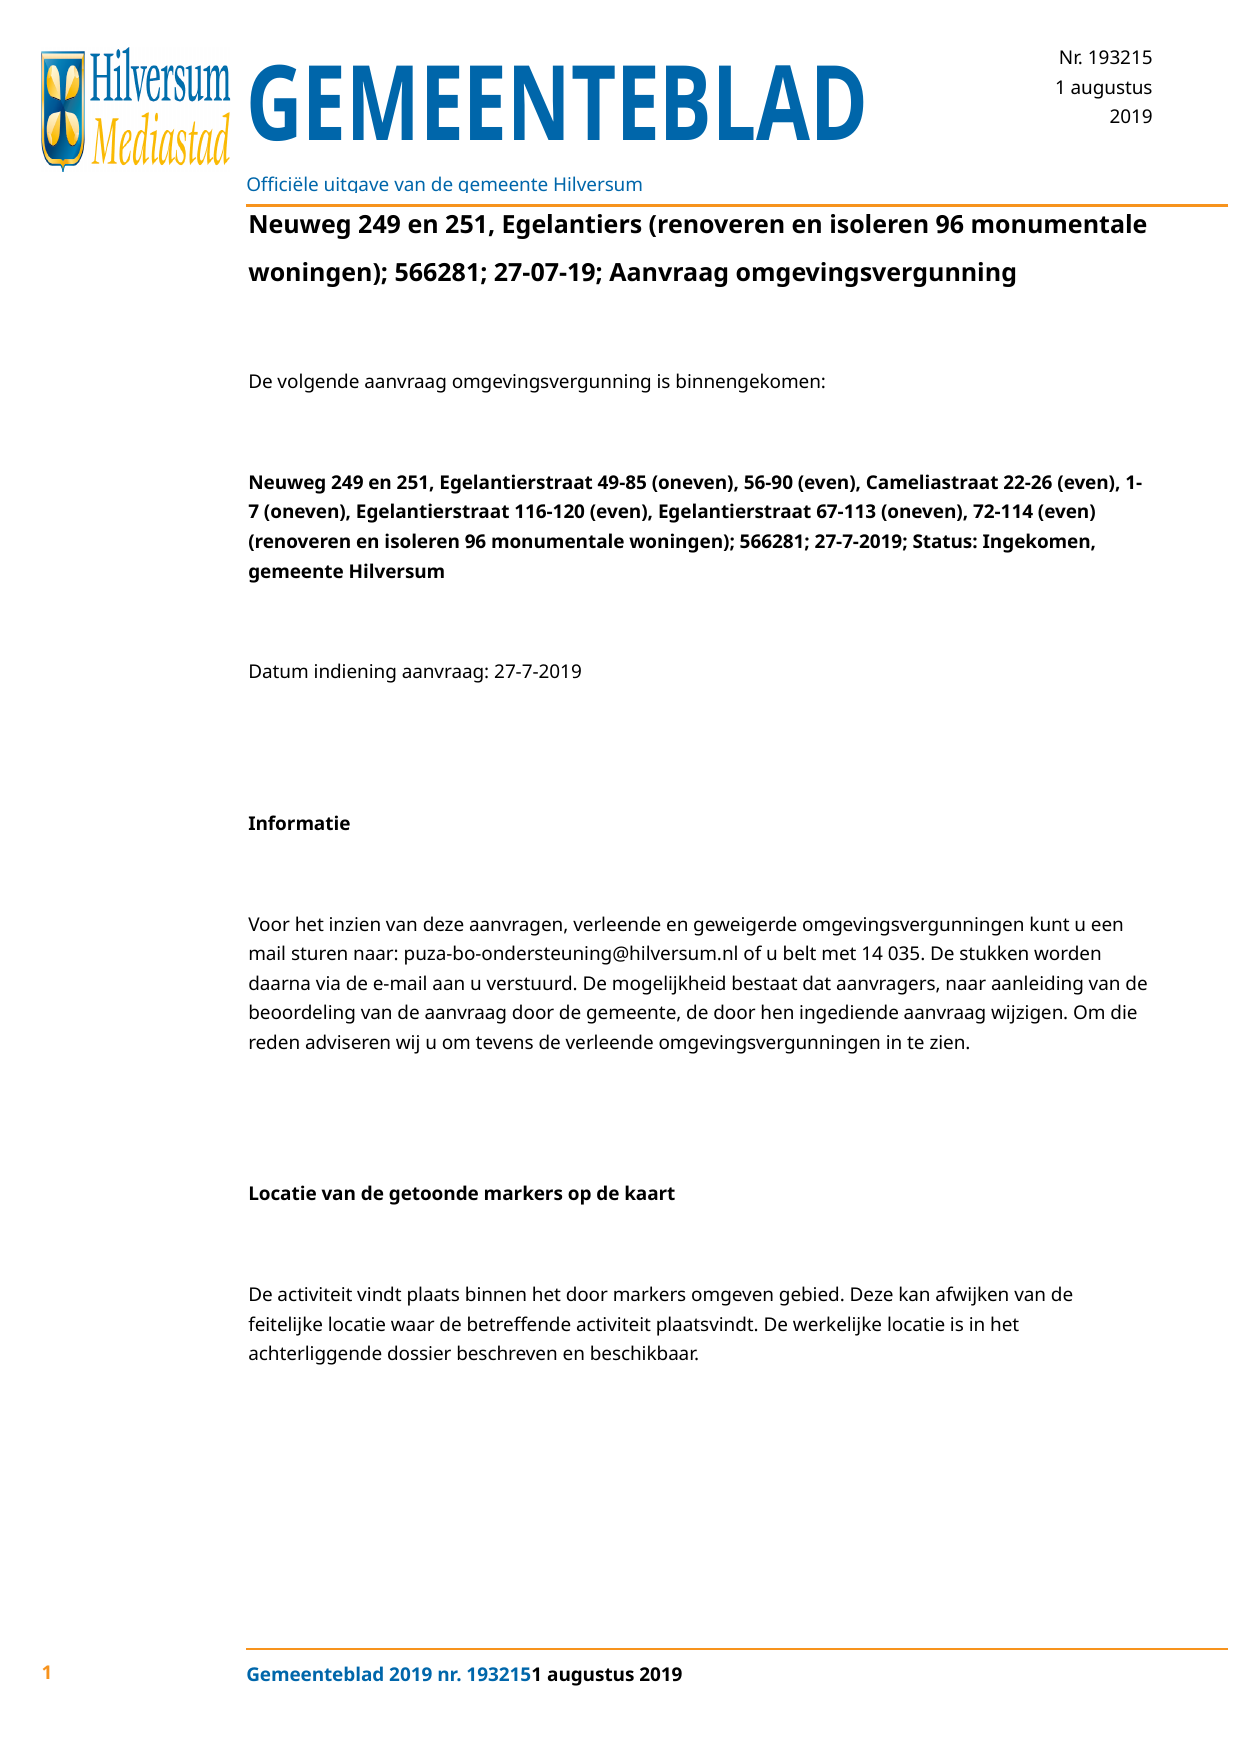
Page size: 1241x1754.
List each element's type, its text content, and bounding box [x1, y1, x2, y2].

picture [41, 47, 231, 172]
text Neuweg 249 en 251, Egelantiers (renoveren en isoleren 96 monumentale woningen); 566281; 27-07-19; Aanvraag omgevingsvergunning [248, 207, 1152, 288]
text Datum indiening aanvraag: 27-7-2019 [248, 659, 1152, 684]
text Informatie [248, 810, 1152, 836]
text Voor het inzien van deze aanvragen, verleende en geweigerde omgevingsvergunningen kunt u een mail sturen naar: puza-bo-ondersteuning@hilversum.nl of u belt met 14 035. De stukken worden daarna via de e-mail aan u verstuurd. De mogelijkheid bestaat dat aanvragers, naar aanleiding van de beoordeling van de aanvraag door de gemeente, de door hen ingediende aanvraag wijzigen. Om die reden adviseren wij u om tevens de verleende omgevingsvergunningen in te zien. [248, 911, 1152, 1055]
text Locatie van de getoonde markers op de kaart [248, 1180, 1152, 1206]
text De volgende aanvraag omgevingsvergunning is binnengekomen: [248, 368, 1152, 394]
text De activiteit vindt plaats binnen het door markers omgeven gebied. Deze kan afwijken van de feitelijke locatie waar de betreffende activiteit plaatsvindt. De werkelijke locatie is in het achterliggende dossier beschreven en beschikbaar. [248, 1281, 1152, 1366]
text Neuweg 249 en 251, Egelantierstraat 49-85 (oneven), 56-90 (even), Cameliastraat 22-26 (even), 1-7 (oneven), Egelantierstraat 116-120 (even), Egelantierstraat 67-113 (oneven), 72-114 (even) (renoveren en isoleren 96 monumentale woningen); 566281; 27-7-2019; Status: Ingekomen, gemeente Hilversum [248, 469, 1152, 584]
